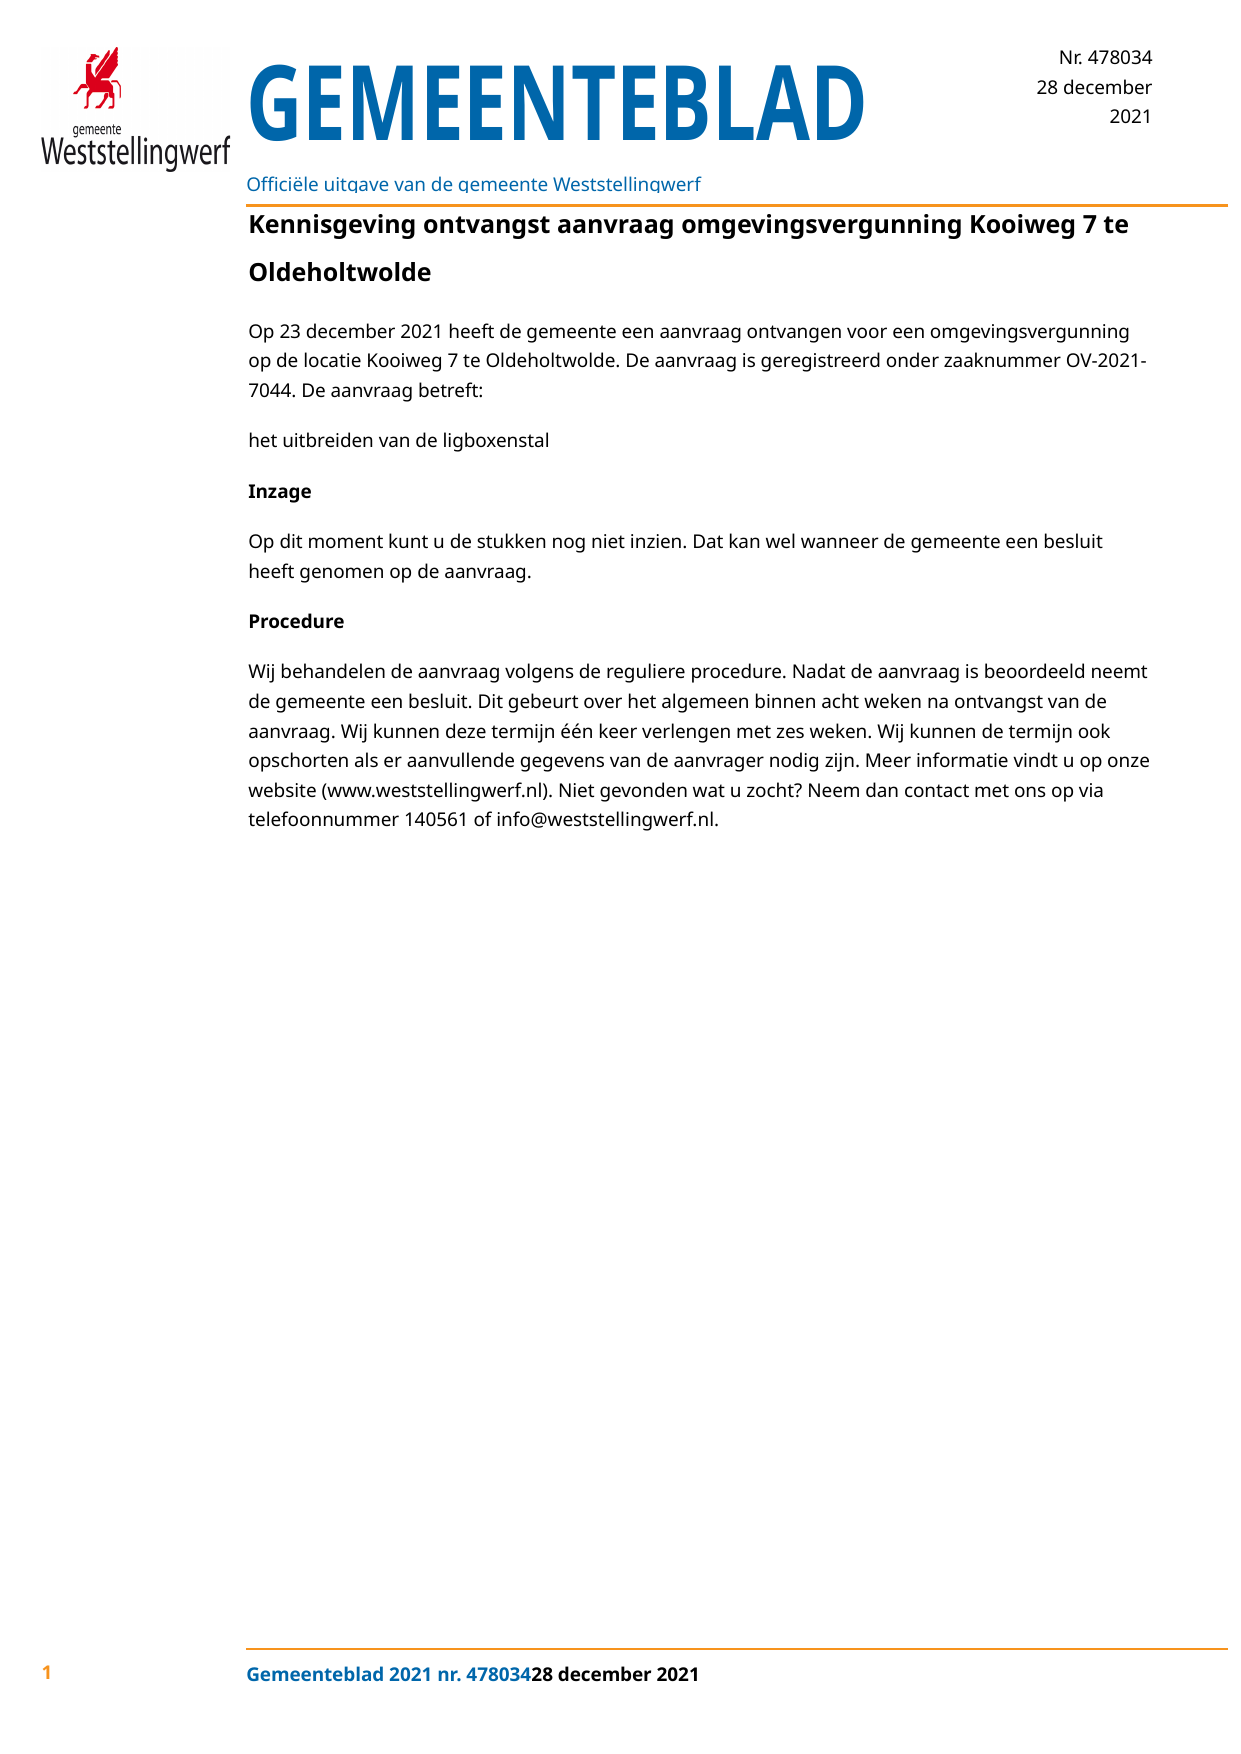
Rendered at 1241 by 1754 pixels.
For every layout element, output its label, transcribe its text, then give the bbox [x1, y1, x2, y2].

text Procedure [248, 608, 1152, 634]
text Inzage [248, 478, 1152, 504]
text Kennisgeving ontvangst aanvraag omgevingsvergunning Kooiweg 7 te Oldeholtwolde [248, 207, 1152, 288]
text het uitbreiden van de ligboxenstal [248, 427, 1152, 453]
text Op 23 december 2021 heeft de gemeente een aanvraag ontvangen voor een omgevingsvergunning op de locatie Kooiweg 7 te Oldeholtwolde. De aanvraag is geregistreerd onder zaaknummer OV-2021-7044. De aanvraag betreft: [248, 318, 1152, 403]
text Wij behandelen de aanvraag volgens de reguliere procedure. Nadat de aanvraag is beoordeeld neemt de gemeente een besluit. Dit gebeurt over het algemeen binnen acht weken na ontvangst van de aanvraag. Wij kunnen deze termijn één keer verlengen met zes weken. Wij kunnen de termijn ook opschorten als er aanvullende gegevens van de aanvrager nodig zijn. Meer informatie vindt u op onze website (www.weststellingwerf.nl). Niet gevonden wat u zocht? Neem dan contact met ons op via telefoonnummer 140561 of info@weststellingwerf.nl. [248, 659, 1152, 832]
text Op dit moment kunt u de stukken nog niet inzien. Dat kan wel wanneer de gemeente een besluit heeft genomen op de aanvraag. [248, 528, 1152, 584]
picture [41, 47, 231, 172]
